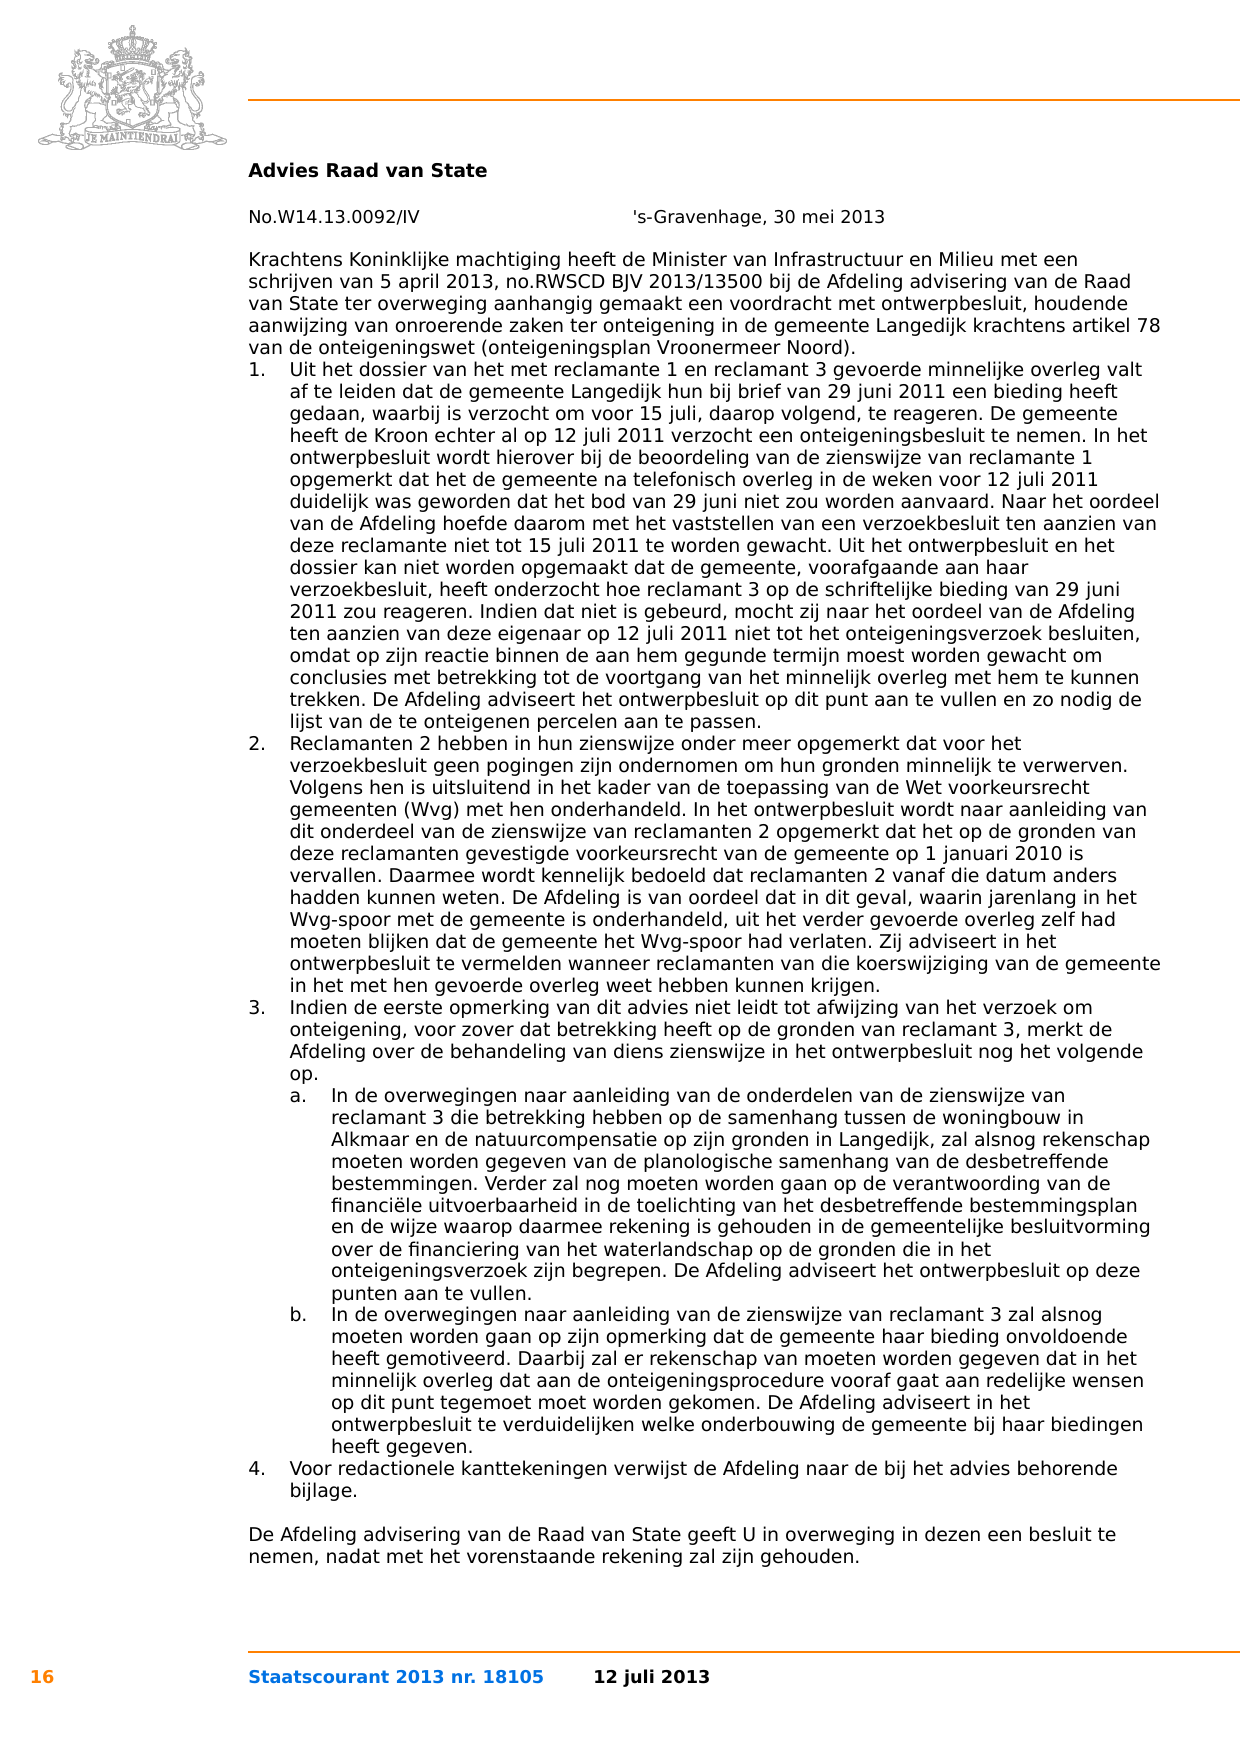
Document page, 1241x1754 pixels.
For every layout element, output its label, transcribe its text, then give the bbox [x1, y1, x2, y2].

text 4. Voor redactionele kanttekeningen verwijst de Afdeling naar de bij het advies behorende bijlage. [248, 1458, 1163, 1502]
table_header 's-Gravenhage, 30 mei 2013 [626, 207, 1163, 227]
text 1. Uit het dossier van het met reclamante 1 en reclamant 3 gevoerde minnelijke overleg valt af te leiden dat de gemeente Langedijk hun bij brief van 29 juni 2011 een bieding heeft gedaan, waarbij is verzocht om voor 15 juli, daarop volgend, te reageren. De gemeente heeft de Kroon echter al op 12 juli 2011 verzocht een onteigeningsbesluit te nemen. In het ontwerpbesluit wordt hierover bij de beoordeling van de zienswijze van reclamante 1 opgemerkt dat het de gemeente na telefonisch overleg in de weken voor 12 juli 2011 duidelijk was geworden dat het bod van 29 juni niet zou worden aanvaard. Naar het oordeel van de Afdeling hoefde daarom met het vaststellen van een verzoekbesluit ten aanzien van deze reclamante niet tot 15 juli 2011 te worden gewacht. Uit het ontwerpbesluit en het dossier kan niet worden opgemaakt dat de gemeente, voorafgaande aan haar verzoekbesluit, heeft onderzocht hoe reclamant 3 op de schriftelijke bieding van 29 juni 2011 zou reageren. Indien dat niet is gebeurd, mocht zij naar het oordeel van de Afdeling ten aanzien van deze eigenaar op 12 juli 2011 niet tot het onteigeningsverzoek besluiten, omdat op zijn reactie binnen de aan hem gegunde termijn moest worden gewacht om conclusies met betrekking tot de voortgang van het minnelijk overleg met hem te kunnen trekken. De Afdeling adviseert het ontwerpbesluit op dit punt aan te vullen en zo nodig de lijst van de te onteigenen percelen aan te passen. [248, 359, 1163, 733]
subtitle Advies Raad van State [248, 160, 1163, 182]
text 2. Reclamanten 2 hebben in hun zienswijze onder meer opgemerkt dat voor het verzoekbesluit geen pogingen zijn ondernomen om hun gronden minnelijk te verwerven. Volgens hen is uitsluitend in het kader van de toepassing van de Wet voorkeursrecht gemeenten (Wvg) met hen onderhandeld. In het ontwerpbesluit wordt naar aanleiding van dit onderdeel van de zienswijze van reclamanten 2 opgemerkt dat het op de gronden van deze reclamanten gevestigde voorkeursrecht van de gemeente op 1 januari 2010 is vervallen. Daarmee wordt kennelijk bedoeld dat reclamanten 2 vanaf die datum anders hadden kunnen weten. De Afdeling is van oordeel dat in dit geval, waarin jarenlang in het Wvg-spoor met de gemeente is onderhandeld, uit het verder gevoerde overleg zelf had moeten blijken dat de gemeente het Wvg-spoor had verlaten. Zij adviseert in het ontwerpbesluit te vermelden wanneer reclamanten van die koerswijziging van de gemeente in het met hen gevoerde overleg weet hebben kunnen krijgen. [248, 733, 1163, 997]
picture [38, 25, 227, 150]
table_header No.W14.13.0092/IV [248, 207, 626, 227]
text De Afdeling advisering van de Raad van State geeft U in overweging in dezen een besluit te nemen, nadat met het vorenstaande rekening zal zijn gehouden. [248, 1524, 1163, 1568]
text a. In de overwegingen naar aanleiding van de onderdelen van de zienswijze van reclamant 3 die betrekking hebben op de samenhang tussen de woningbouw in Alkmaar en de natuurcompensatie op zijn gronden in Langedijk, zal alsnog rekenschap moeten worden gegeven van de planologische samenhang van de desbetreffende bestemmingen. Verder zal nog moeten worden gaan op de verantwoording van de financiële uitvoerbaarheid in de toelichting van het desbetreffende bestemmingsplan en de wijze waarop daarmee rekening is gehouden in de gemeentelijke besluitvorming over de financiering van het waterlandschap op de gronden die in het onteigeningsverzoek zijn begrepen. De Afdeling adviseert het ontwerpbesluit op deze punten aan te vullen. [289, 1084, 1163, 1304]
text 3. Indien de eerste opmerking van dit advies niet leidt tot afwijzing van het verzoek om onteigening, voor zover dat betrekking heeft op de gronden van reclamant 3, merkt de Afdeling over de behandeling van diens zienswijze in het ontwerpbesluit nog het volgende op. [248, 997, 1163, 1084]
text b. In de overwegingen naar aanleiding van de zienswijze van reclamant 3 zal alsnog moeten worden gaan op zijn opmerking dat de gemeente haar bieding onvoldoende heeft gemotiveerd. Daarbij zal er rekenschap van moeten worden gegeven dat in het minnelijk overleg dat aan de onteigeningsprocedure vooraf gaat aan redelijke wensen op dit punt tegemoet moet worden gekomen. De Afdeling adviseert in het ontwerpbesluit te verduidelijken welke onderbouwing de gemeente bij haar biedingen heeft gegeven. [289, 1304, 1163, 1458]
text Krachtens Koninklijke machtiging heeft de Minister van Infrastructuur en Milieu met een schrijven van 5 april 2013, no.RWSCD BJV 2013/13500 bij de Afdeling advisering van de Raad van State ter overweging aanhangig gemaakt een voordracht met ontwerpbesluit, houdende aanwijzing van onroerende zaken ter onteigening in de gemeente Langedijk krachtens artikel 78 van de onteigeningswet (onteigeningsplan Vroonermeer Noord). [248, 249, 1163, 359]
